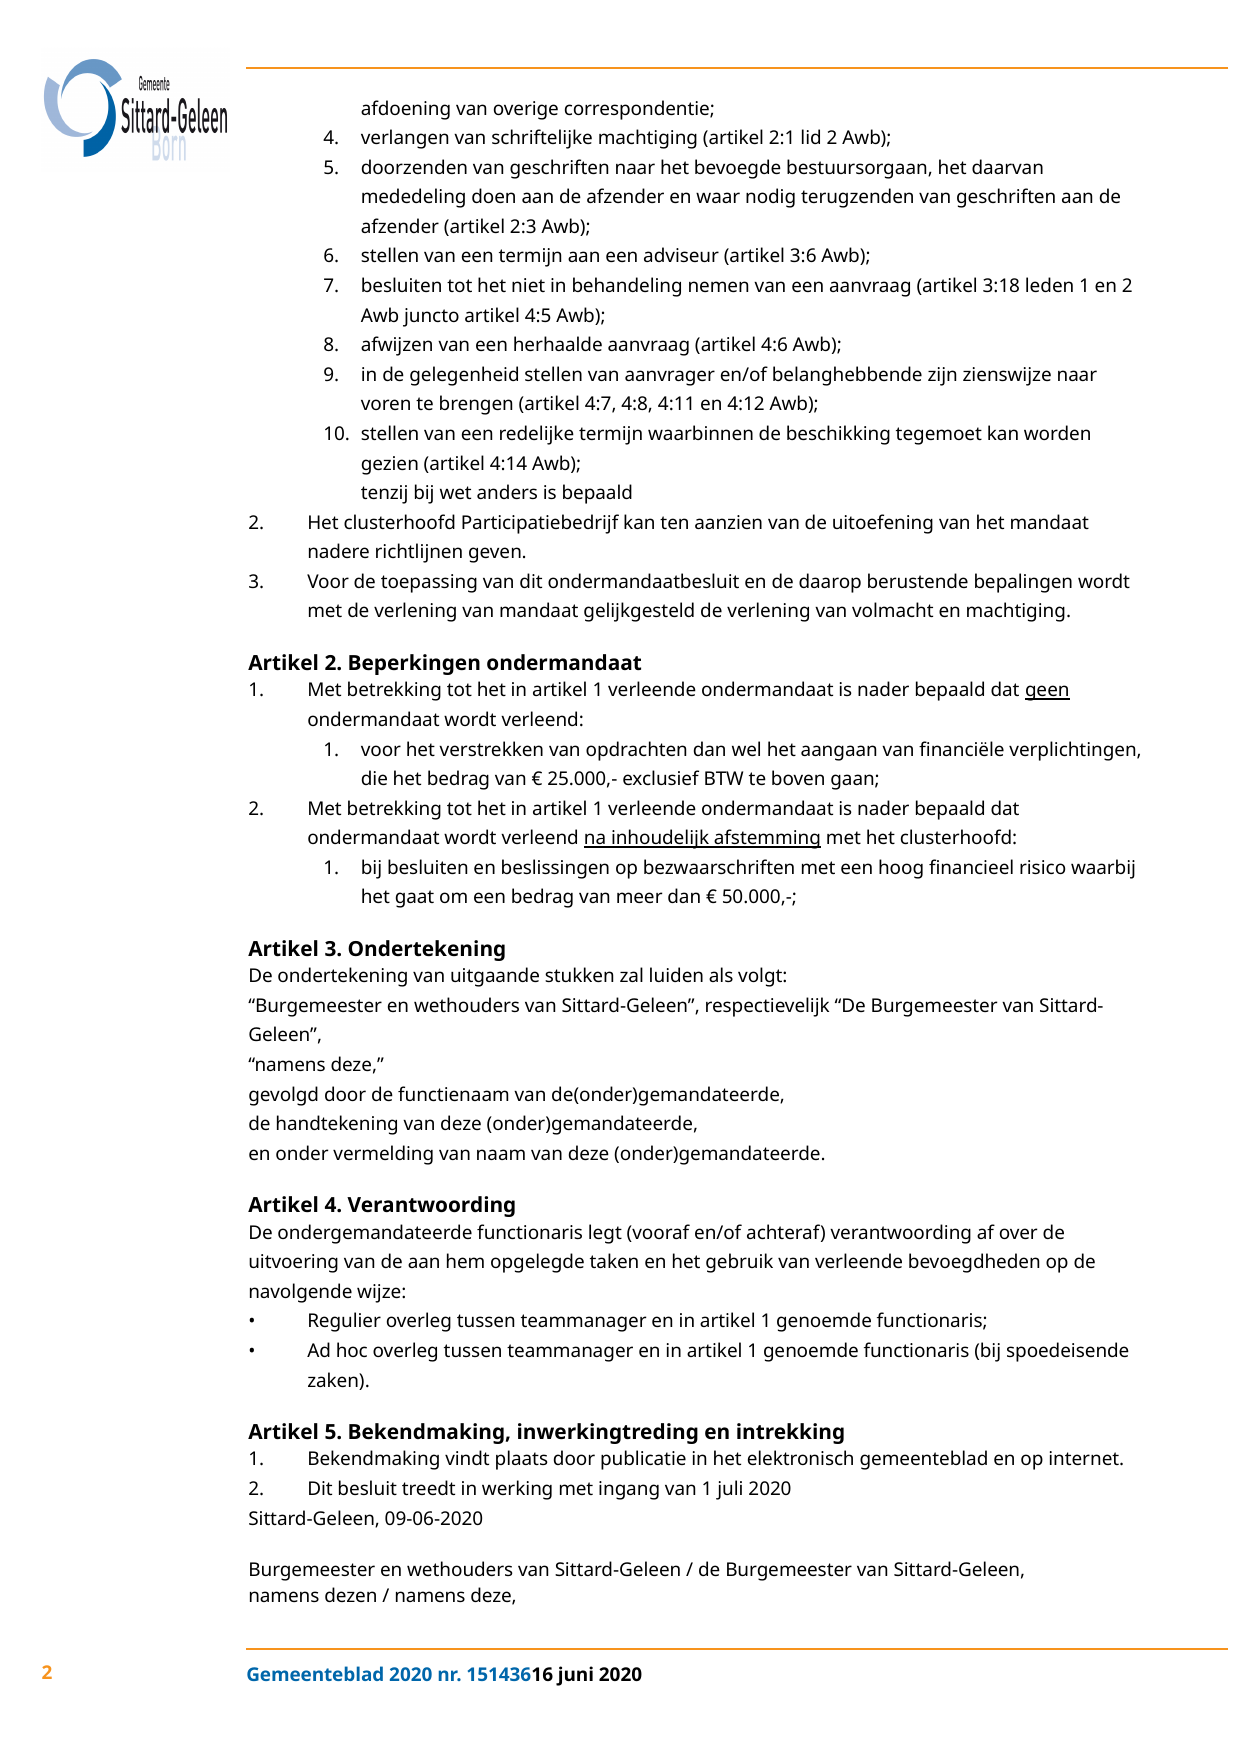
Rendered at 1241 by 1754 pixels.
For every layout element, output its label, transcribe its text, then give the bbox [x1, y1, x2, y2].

list stellen van een termijn aan een adviseur (artikel 3:6 Awb); [323, 243, 1152, 268]
text De ondertekening van uitgaande stukken zal luiden als volgt: [248, 962, 1152, 988]
list doorzenden van geschriften naar het bevoegde bestuursorgaan, het daarvan mededeling doen aan de afzender en waar nodig terugzenden van geschriften aan de afzender (artikel 2:3 Awb); [323, 154, 1152, 239]
text Artikel 3. Ondertekening [248, 934, 1152, 962]
text “Burgemeester en wethouders van Sittard-Geleen”, respectievelijk “De Burgemeester van Sittard-Geleen”, [248, 992, 1152, 1047]
text gevolgd door de functienaam van de(onder)gemandateerde, [248, 1081, 1152, 1107]
list Dit besluit treedt in werking met ingang van 1 juli 2020 [248, 1475, 1152, 1501]
list Regulier overleg tussen teammanager en in artikel 1 genoemde functionaris; [248, 1308, 1152, 1333]
text Artikel 5. Bekendmaking, inwerkingtreding en intrekking [248, 1417, 1152, 1446]
text De ondergemandateerde functionaris legt (vooraf en/of achteraf) verantwoording af over de uitvoering van de aan hem opgelegde taken en het gebruik van verleende bevoegdheden op de navolgende wijze: [248, 1219, 1152, 1304]
picture [41, 47, 231, 172]
list bij besluiten en beslissingen op bezwaarschriften met een hoog financieel risico waarbij het gaat om een bedrag van meer dan € 50.000,-; [323, 854, 1152, 909]
list afdoening van overige correspondentie; [323, 95, 1152, 121]
text de handtekening van deze (onder)gemandateerde, [248, 1110, 1152, 1136]
text namens dezen / namens deze, [248, 1582, 1152, 1608]
list Bekendmaking vindt plaats door publicatie in het elektronisch gemeenteblad en op internet. [248, 1446, 1152, 1471]
list verlangen van schriftelijke machtiging (artikel 2:1 lid 2 Awb); [323, 124, 1152, 150]
list Ad hoc overleg tussen teammanager en in artikel 1 genoemde functionaris (bij spoedeisende zaken). [248, 1337, 1152, 1392]
list in de gelegenheid stellen van aanvrager en/of belanghebbende zijn zienswijze naar voren te brengen (artikel 4:7, 4:8, 4:11 en 4:12 Awb); [323, 361, 1152, 416]
list besluiten tot het niet in behandeling nemen van een aanvraag (artikel 3:18 leden 1 en 2 Awb juncto artikel 4:5 Awb); [323, 272, 1152, 328]
list Het clusterhoofd Participatiebedrijf kan ten aanzien van de uitoefening van het mandaat nadere richtlijnen geven. [248, 509, 1152, 564]
text Artikel 4. Verantwoording [248, 1190, 1152, 1219]
text “namens deze,” [248, 1051, 1152, 1077]
list tenzij bij wet anders is bepaald [323, 479, 1152, 505]
text Artikel 2. Beperkingen ondermandaat [248, 648, 1152, 677]
list afwijzen van een herhaalde aanvraag (artikel 4:6 Awb); [323, 331, 1152, 357]
list stellen van een redelijke termijn waarbinnen de beschikking tegemoet kan worden gezien (artikel 4:14 Awb); [323, 420, 1152, 476]
list Met betrekking tot het in artikel 1 verleende ondermandaat is nader bepaald dat ondermandaat wordt verleend na inhoudelijk afstemming met het clusterhoofd: [248, 795, 1152, 850]
text Burgemeester en wethouders van Sittard-Geleen / de Burgemeester van Sittard-Geleen, [248, 1556, 1152, 1582]
text Sittard-Geleen, 09-06-2020 [248, 1505, 1152, 1531]
text en onder vermelding van naam van deze (onder)gemandateerde. [248, 1140, 1152, 1166]
list Met betrekking tot het in artikel 1 verleende ondermandaat is nader bepaald dat geen ondermandaat wordt verleend: [248, 677, 1152, 732]
list voor het verstrekken van opdrachten dan wel het aangaan van financiële verplichtingen, die het bedrag van € 25.000,- exclusief BTW te boven gaan; [323, 736, 1152, 791]
list Voor de toepassing van dit ondermandaatbesluit en de daarop berustende bepalingen wordt met de verlening van mandaat gelijkgesteld de verlening van volmacht en machtiging. [248, 568, 1152, 623]
